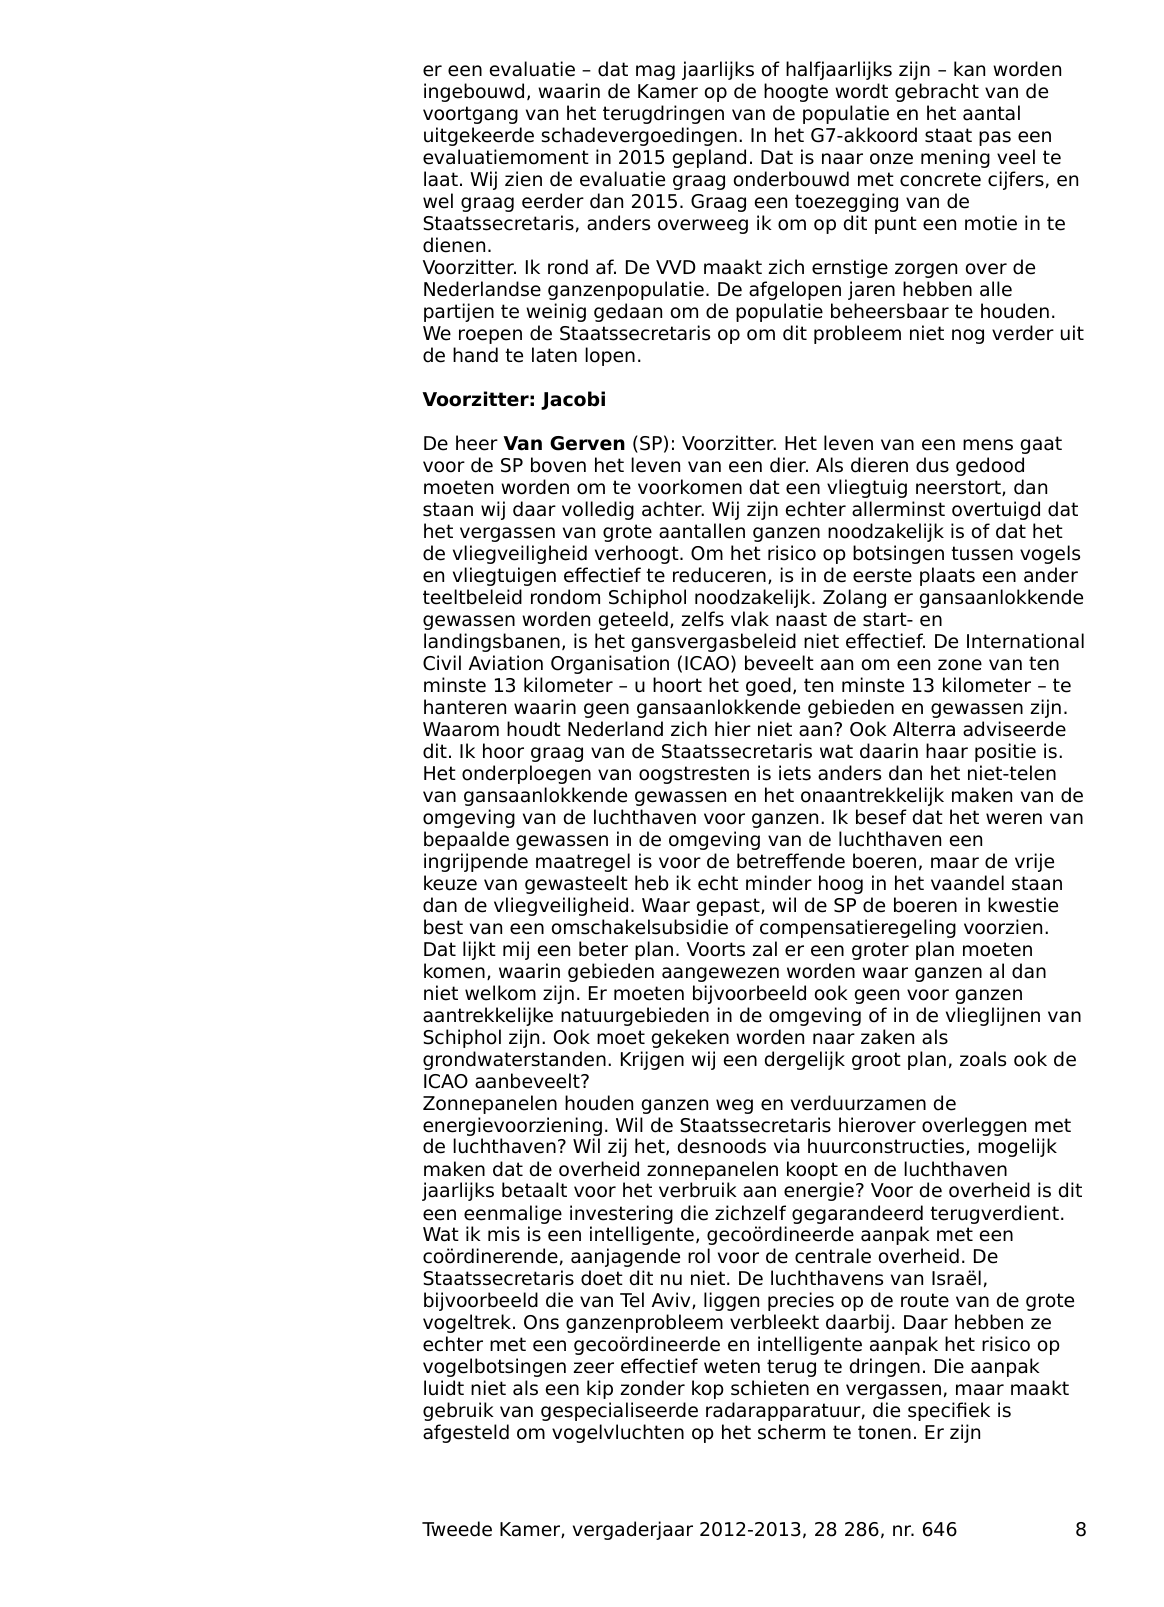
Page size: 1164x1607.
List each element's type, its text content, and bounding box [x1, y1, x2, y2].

text Voorzitter. Ik rond af. De VVD maakt zich ernstige zorgen over de Nederlandse ganzenpopulatie. De afgelopen jaren hebben alle partijen te weinig gedaan om de populatie beheersbaar te houden. We roepen de Staatssecretaris op om dit probleem niet nog verder uit de hand te laten lopen. [422, 257, 1087, 367]
text Het onderploegen van oogstresten is iets anders dan het niet-telen van gansaanlokkende gewassen en het onaantrekkelijk maken van de omgeving van de luchthaven voor ganzen. Ik besef dat het weren van bepaalde gewassen in de omgeving van de luchthaven een ingrijpende maatregel is voor de betreffende boeren, maar de vrije keuze van gewasteelt heb ik echt minder hoog in het vaandel staan dan de vliegveiligheid. Waar gepast, wil de SP de boeren in kwestie best van een omschakelsubsidie of compensatieregeling voorzien. Dat lijkt mij een beter plan. Voorts zal er een groter plan moeten komen, waarin gebieden aangewezen worden waar ganzen al dan niet welkom zijn. Er moeten bijvoorbeeld ook geen voor ganzen aantrekkelijke natuurgebieden in de omgeving of in de vlieglijnen van Schiphol zijn. Ook moet gekeken worden naar zaken als grondwaterstanden. Krijgen wij een dergelijk groot plan, zoals ook de ICAO aanbeveelt? [422, 763, 1087, 1092]
text Zonnepanelen houden ganzen weg en verduurzamen de energievoorziening. Wil de Staatssecretaris hierover overleggen met de luchthaven? Wil zij het, desnoods via huurconstructies, mogelijk maken dat de overheid zonnepanelen koopt en de luchthaven jaarlijks betaalt voor het verbruik aan energie? Voor de overheid is dit een eenmalige investering die zichzelf gegarandeerd terugverdient. Wat ik mis is een intelligente, gecoördineerde aanpak met een coördinerende, aanjagende rol voor de centrale overheid. De Staatssecretaris doet dit nu niet. De luchthavens van Israël, bijvoorbeeld die van Tel Aviv, liggen precies op de route van de grote vogeltrek. Ons ganzenprobleem verbleekt daarbij. Daar hebben ze echter met een gecoördineerde en intelligente aanpak het risico op vogelbotsingen zeer effectief weten terug te dringen. Die aanpak luidt niet als een kip zonder kop schieten en vergassen, maar maakt gebruik van gespecialiseerde radarapparatuur, die specifiek is afgesteld om vogelvluchten op het scherm te tonen. Er zijn [422, 1092, 1087, 1444]
text er een evaluatie – dat mag jaarlijks of halfjaarlijks zijn – kan worden ingebouwd, waarin de Kamer op de hoogte wordt gebracht van de voortgang van het terugdringen van de populatie en het aantal uitgekeerde schadevergoedingen. In het G7-akkoord staat pas een evaluatiemoment in 2015 gepland. Dat is naar onze mening veel te laat. Wij zien de evaluatie graag onderbouwd met concrete cijfers, en wel graag eerder dan 2015. Graag een toezegging van de Staatssecretaris, anders overweeg ik om op dit punt een motie in te dienen. [422, 59, 1087, 257]
text De heer Van Gerven (SP): Voorzitter. Het leven van een mens gaat voor de SP boven het leven van een dier. Als dieren dus gedood moeten worden om te voorkomen dat een vliegtuig neerstort, dan staan wij daar volledig achter. Wij zijn echter allerminst overtuigd dat het vergassen van grote aantallen ganzen noodzakelijk is of dat het de vliegveiligheid verhoogt. Om het risico op botsingen tussen vogels en vliegtuigen effectief te reduceren, is in de eerste plaats een ander teeltbeleid rondom Schiphol noodzakelijk. Zolang er gansaanlokkende gewassen worden geteeld, zelfs vlak naast de start- en landingsbanen, is het gansvergasbeleid niet effectief. De International Civil Aviation Organisation (ICAO) beveelt aan om een zone van ten minste 13 kilometer – u hoort het goed, ten minste 13 kilometer – te hanteren waarin geen gansaanlokkende gebieden en gewassen zijn. Waarom houdt Nederland zich hier niet aan? Ook Alterra adviseerde dit. Ik hoor graag van de Staatssecretaris wat daarin haar positie is. [422, 433, 1087, 763]
subtitle Voorzitter: Jacobi [422, 389, 1087, 411]
